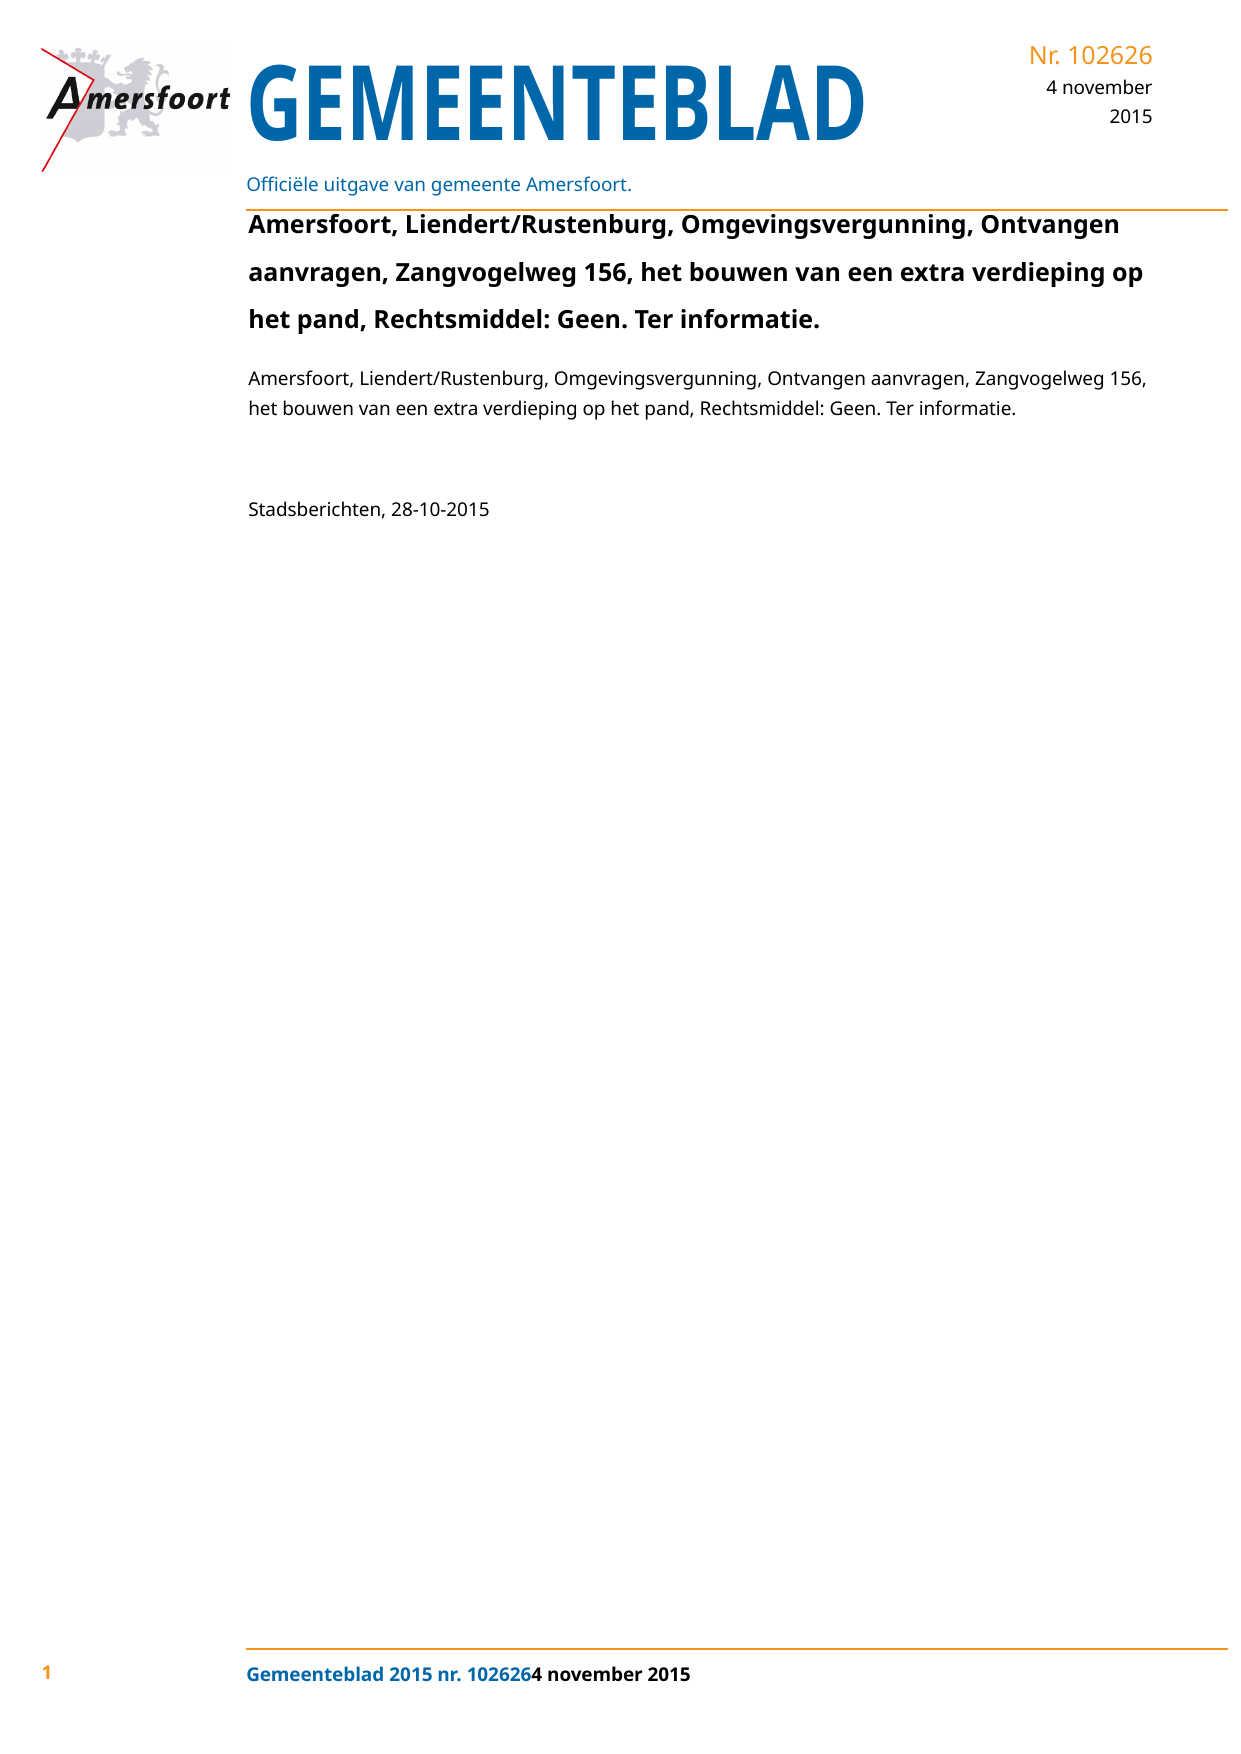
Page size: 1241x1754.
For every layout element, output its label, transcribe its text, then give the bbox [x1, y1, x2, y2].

text Stadsberichten, 28-10-2015 [248, 496, 1152, 522]
picture [41, 47, 231, 172]
text Amersfoort, Liendert/Rustenburg, Omgevingsvergunning, Ontvangen aanvragen, Zangvogelweg 156, het bouwen van een extra verdieping op het pand, Rechtsmiddel: Geen. Ter informatie. [248, 211, 1152, 336]
text Amersfoort, Liendert/Rustenburg, Omgevingsvergunning, Ontvangen aanvragen, Zangvogelweg 156, het bouwen van een extra verdieping op het pand, Rechtsmiddel: Geen. Ter informatie. [248, 366, 1152, 421]
